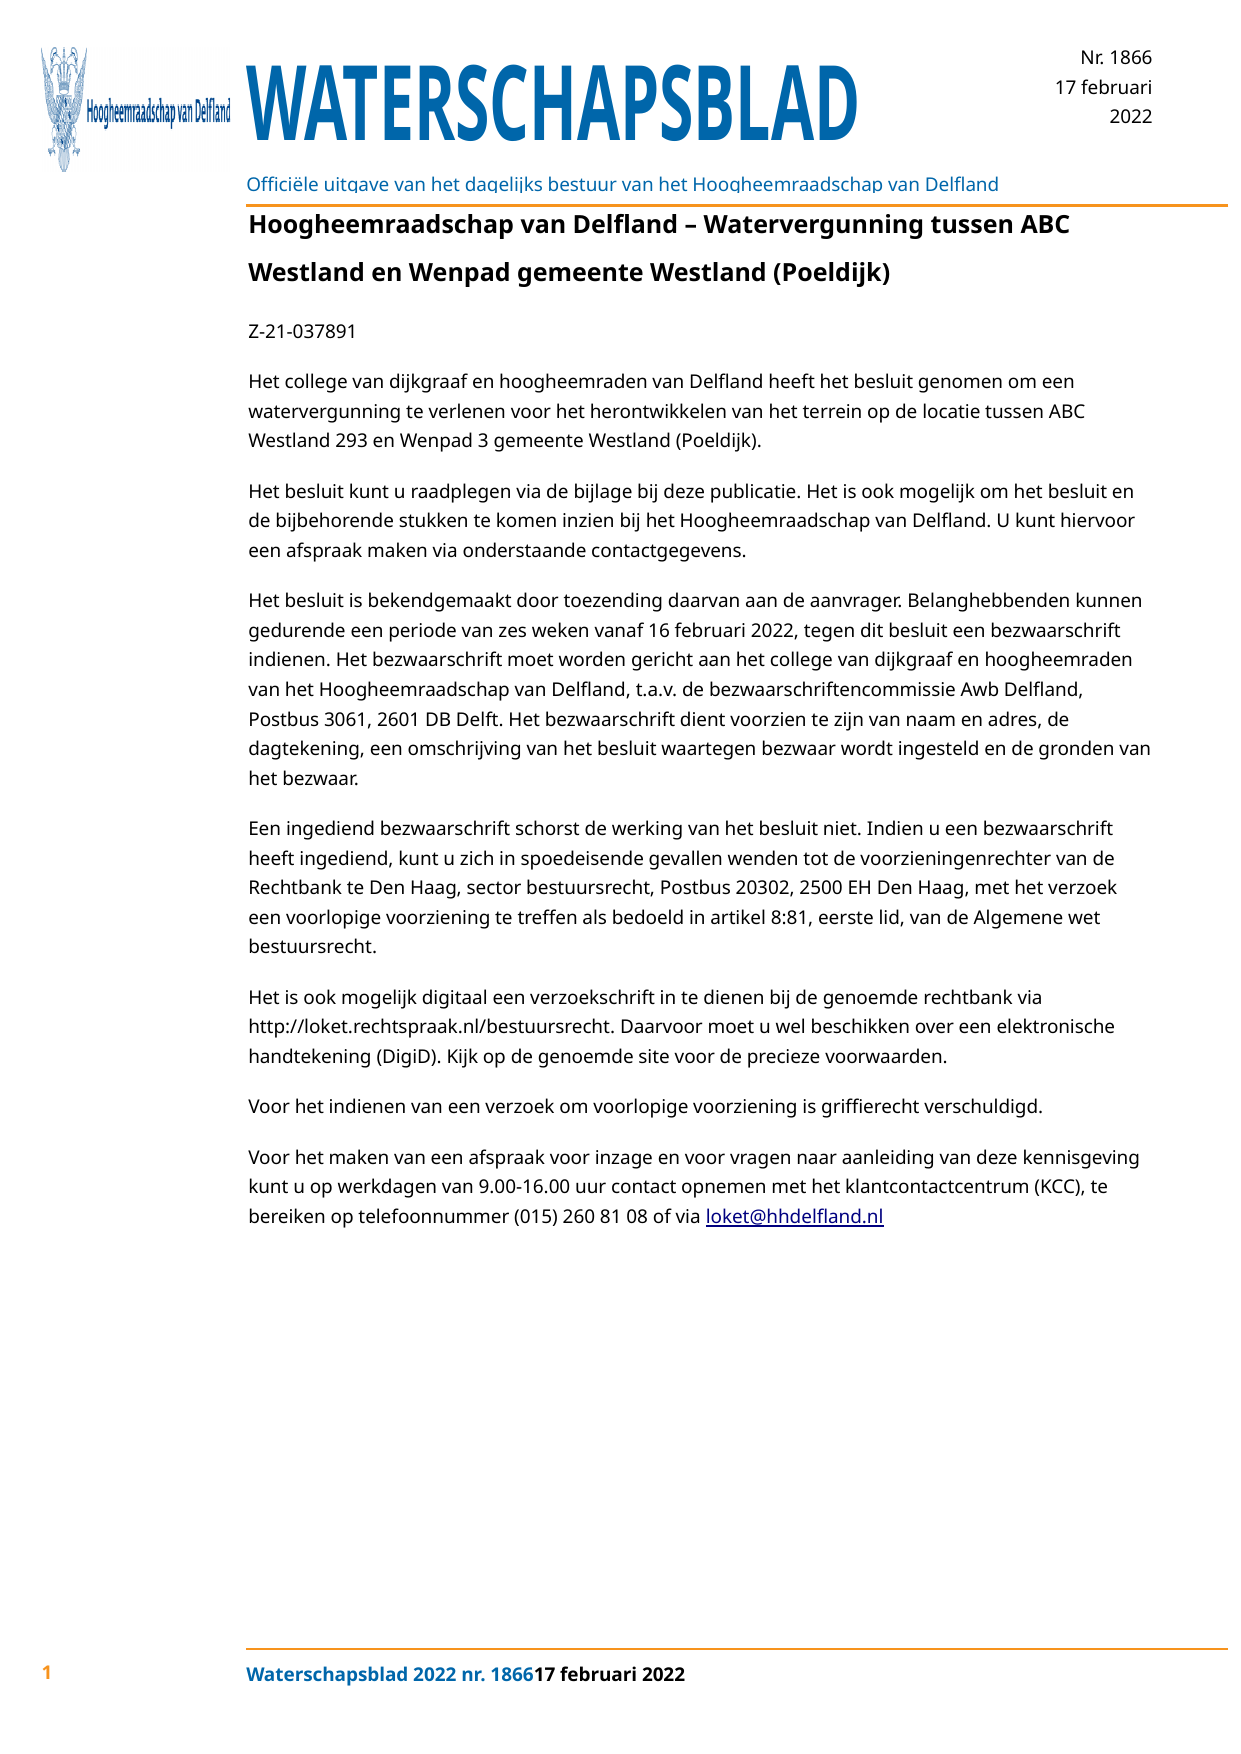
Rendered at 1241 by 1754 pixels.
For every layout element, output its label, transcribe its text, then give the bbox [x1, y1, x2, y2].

text Het is ook mogelijk digitaal een verzoekschrift in te dienen bij de genoemde rechtbank via http://loket.rechtspraak.nl/bestuursrecht. Daarvoor moet u wel beschikken over een elektronische handtekening (DigiD). Kijk op de genoemde site voor de precieze voorwaarden. [248, 984, 1152, 1069]
text Voor het indienen van een verzoek om voorlopige voorziening is griffierecht verschuldigd. [248, 1094, 1152, 1119]
text Het besluit kunt u raadplegen via de bijlage bij deze publicatie. Het is ook mogelijk om het besluit en de bijbehorende stukken te komen inzien bij het Hoogheemraadschap van Delfland. U kunt hiervoor een afspraak maken via onderstaande contactgegevens. [248, 478, 1152, 563]
text Een ingediend bezwaarschrift schorst de werking van het besluit niet. Indien u een bezwaarschrift heeft ingediend, kunt u zich in spoedeisende gevallen wenden tot de voorzieningenrechter van de Rechtbank te Den Haag, sector bestuursrecht, Postbus 20302, 2500 EH Den Haag, met het verzoek een voorlopige voorziening te treffen als bedoeld in artikel 8:81, eerste lid, van de Algemene wet bestuursrecht. [248, 815, 1152, 959]
text Het college van dijkgraaf en hoogheemraden van Delfland heeft het besluit genomen om een watervergunning te verlenen voor het herontwikkelen van het terrein op de locatie tussen ABC Westland 293 en Wenpad 3 gemeente Westland (Poeldijk). [248, 368, 1152, 453]
text Hoogheemraadschap van Delfland – Watervergunning tussen ABC Westland en Wenpad gemeente Westland (Poeldijk) [248, 207, 1152, 288]
text Het besluit is bekendgemaakt door toezending daarvan aan de aanvrager. Belanghebbenden kunnen gedurende een periode van zes weken vanaf 16 februari 2022, tegen dit besluit een bezwaarschrift indienen. Het bezwaarschrift moet worden gericht aan het college van dijkgraaf en hoogheemraden van het Hoogheemraadschap van Delfland, t.a.v. de bezwaarschriftencommissie Awb Delfland, Postbus 3061, 2601 DB Delft. Het bezwaarschrift dient voorzien te zijn van naam en adres, de dagtekening, een omschrijving van het besluit waartegen bezwaar wordt ingesteld en de gronden van het bezwaar. [248, 587, 1152, 791]
text Z-21-037891 [248, 318, 1152, 344]
text Voor het maken van een afspraak voor inzage en voor vragen naar aanleiding van deze kennisgeving kunt u op werkdagen van 9.00-16.00 uur contact opnemen met het klantcontactcentrum (KCC), te bereiken op telefoonnummer (015) 260 81 08 of via loket@hhdelfland.nl [248, 1144, 1152, 1229]
picture [41, 47, 231, 172]
